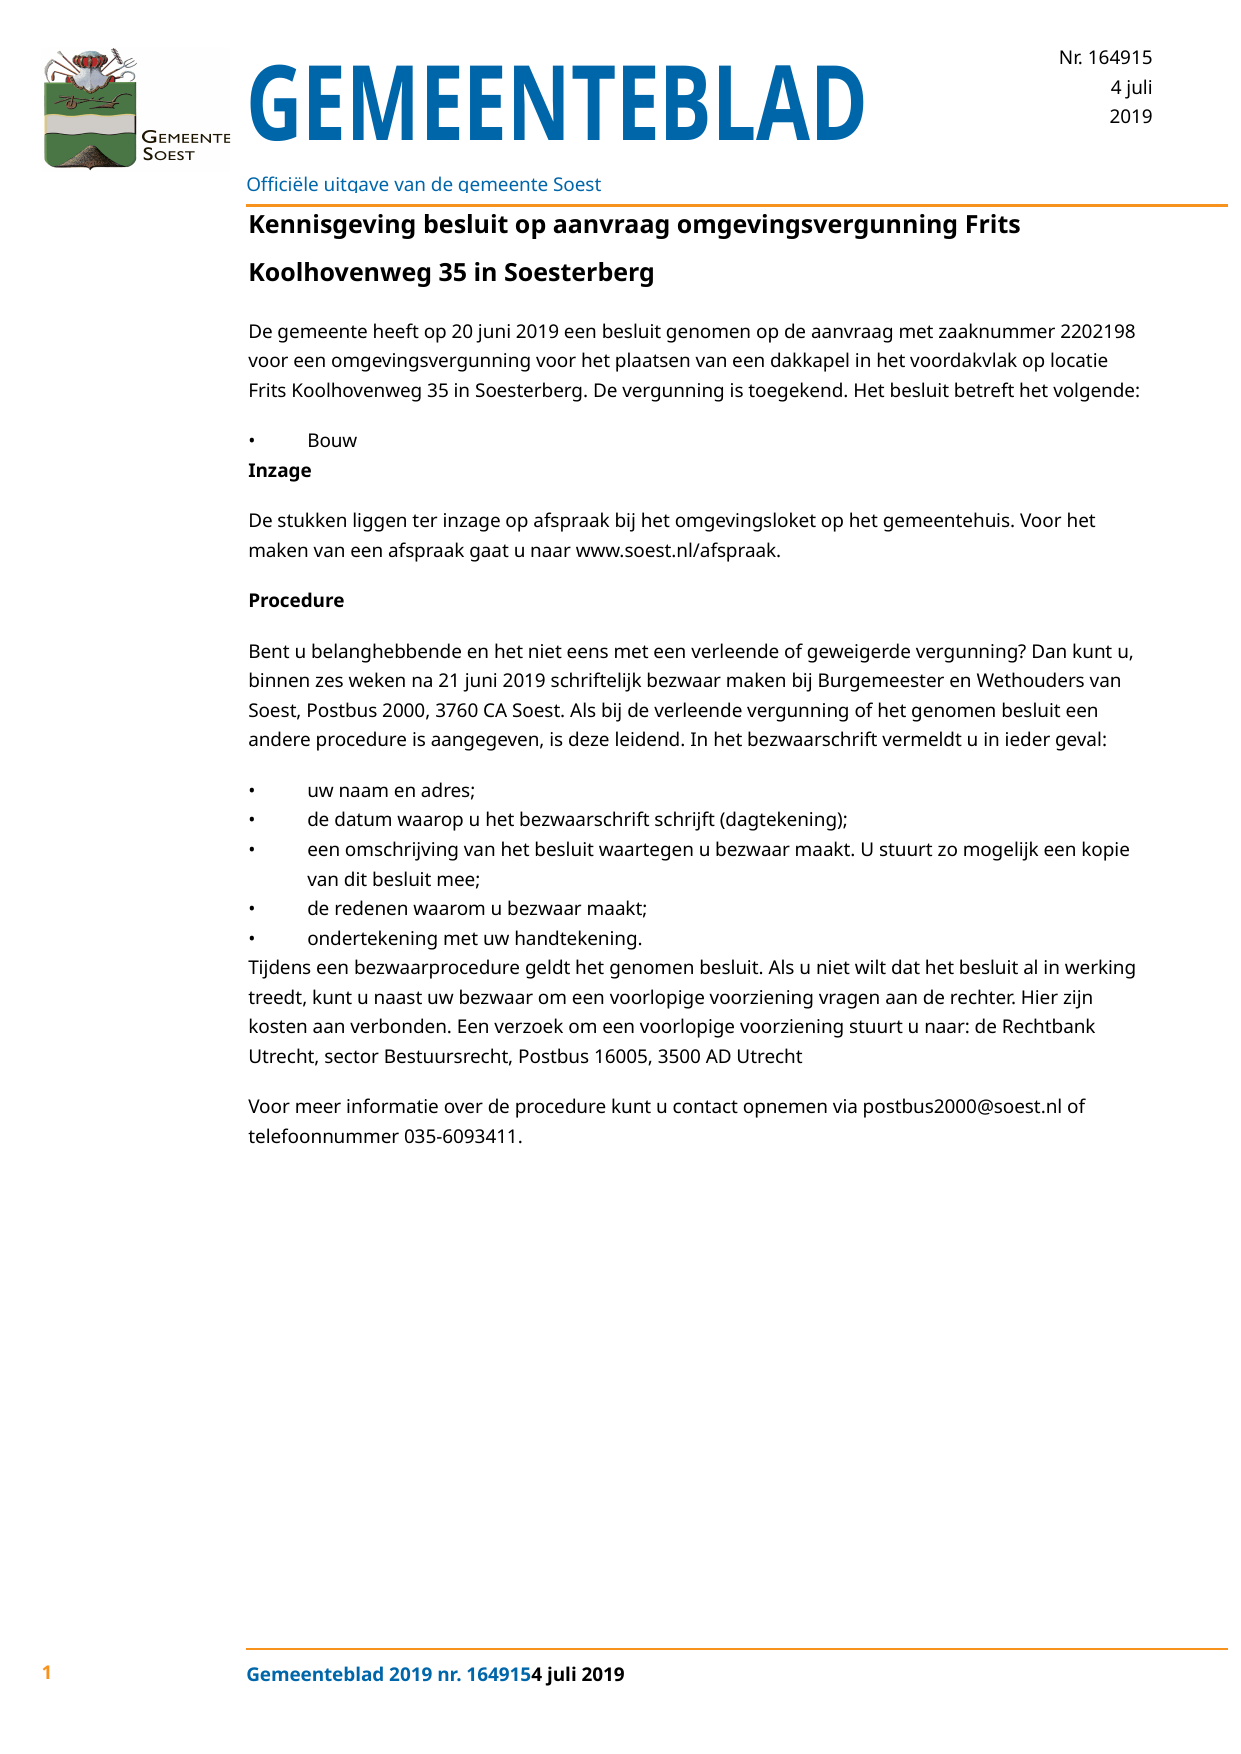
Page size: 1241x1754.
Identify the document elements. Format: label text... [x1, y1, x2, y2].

list ondertekening met uw handtekening. [248, 925, 1152, 951]
list de redenen waarom u bezwaar maakt; [248, 895, 1152, 921]
list Bouw [248, 427, 1152, 453]
text Voor meer informatie over de procedure kunt u contact opnemen via postbus2000@soest.nl of telefoonnummer 035-6093411. [248, 1094, 1152, 1149]
text Tijdens een bezwaarprocedure geldt het genomen besluit. Als u niet wilt dat het besluit al in werking treedt, kunt u naast uw bezwaar om een voorlopige voorziening vragen aan de rechter. Hier zijn kosten aan verbonden. Een verzoek om een voorlopige voorziening stuurt u naar: de Rechtbank Utrecht, sector Bestuursrecht, Postbus 16005, 3500 AD Utrecht [248, 954, 1152, 1069]
text De stukken liggen ter inzage op afspraak bij het omgevingsloket op het gemeentehuis. Voor het maken van een afspraak gaat u naar www.soest.nl/afspraak. [248, 507, 1152, 563]
list de datum waarop u het bezwaarschrift schrijft (dagtekening); [248, 807, 1152, 832]
text Bent u belanghebbende en het niet eens met een verleende of geweigerde vergunning? Dan kunt u, binnen zes weken na 21 juni 2019 schriftelijk bezwaar maken bij Burgemeester en Wethouders van Soest, Postbus 2000, 3760 CA Soest. Als bij de verleende vergunning of het genomen besluit een andere procedure is aangegeven, is deze leidend. In het bezwaarschrift vermeldt u in ieder geval: [248, 638, 1152, 752]
list uw naam en adres; [248, 777, 1152, 803]
text Inzage [248, 457, 1152, 483]
text De gemeente heeft op 20 juni 2019 een besluit genomen op de aanvraag met zaaknummer 2202198 voor een omgevingsvergunning voor het plaatsen van een dakkapel in het voordakvlak op locatie Frits Koolhovenweg 35 in Soesterberg. De vergunning is toegekend. Het besluit betreft het volgende: [248, 318, 1152, 403]
picture [41, 47, 231, 172]
text Procedure [248, 587, 1152, 613]
text Kennisgeving besluit op aanvraag omgevingsvergunning Frits Koolhovenweg 35 in Soesterberg [248, 207, 1152, 288]
list een omschrijving van het besluit waartegen u bezwaar maakt. U stuurt zo mogelijk een kopie van dit besluit mee; [248, 836, 1152, 892]
